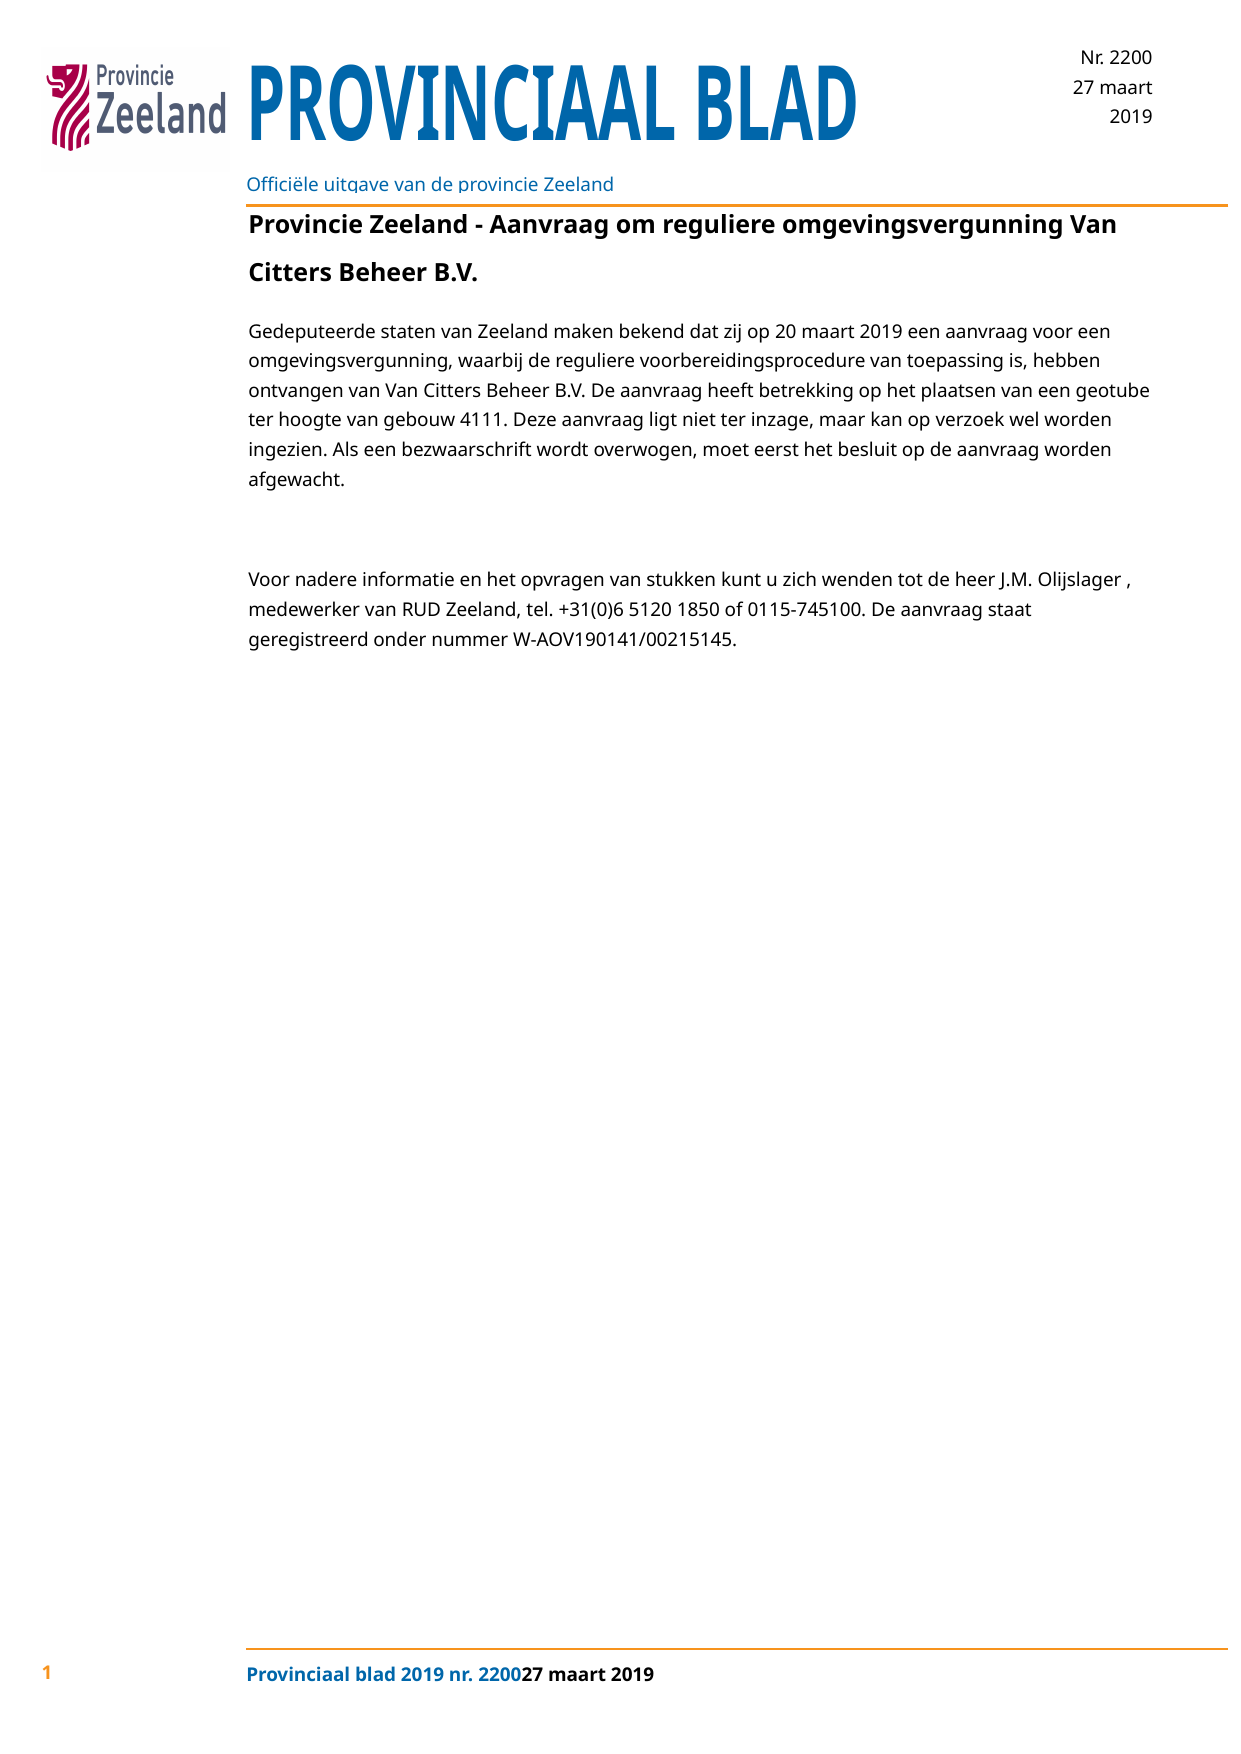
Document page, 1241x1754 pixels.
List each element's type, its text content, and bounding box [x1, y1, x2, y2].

text Voor nadere informatie en het opvragen van stukken kunt u zich wenden tot de heer J.M. Olijslager , medewerker van RUD Zeeland, tel. +31(0)6 5120 1850 of 0115-745100. De aanvraag staat geregistreerd onder nummer W-AOV190141/00215145. [248, 567, 1152, 652]
text Gedeputeerde staten van Zeeland maken bekend dat zij op 20 maart 2019 een aanvraag voor een omgevingsvergunning, waarbij de reguliere voorbereidingsprocedure van toepassing is, hebben ontvangen van Van Citters Beheer B.V. De aanvraag heeft betrekking op het plaatsen van een geotube ter hoogte van gebouw 4111. Deze aanvraag ligt niet ter inzage, maar kan op verzoek wel worden ingezien. Als een bezwaarschrift wordt overwogen, moet eerst het besluit op de aanvraag worden afgewacht. [248, 318, 1152, 492]
picture [41, 47, 231, 172]
text Provincie Zeeland - Aanvraag om reguliere omgevingsvergunning Van Citters Beheer B.V. [248, 207, 1152, 288]
